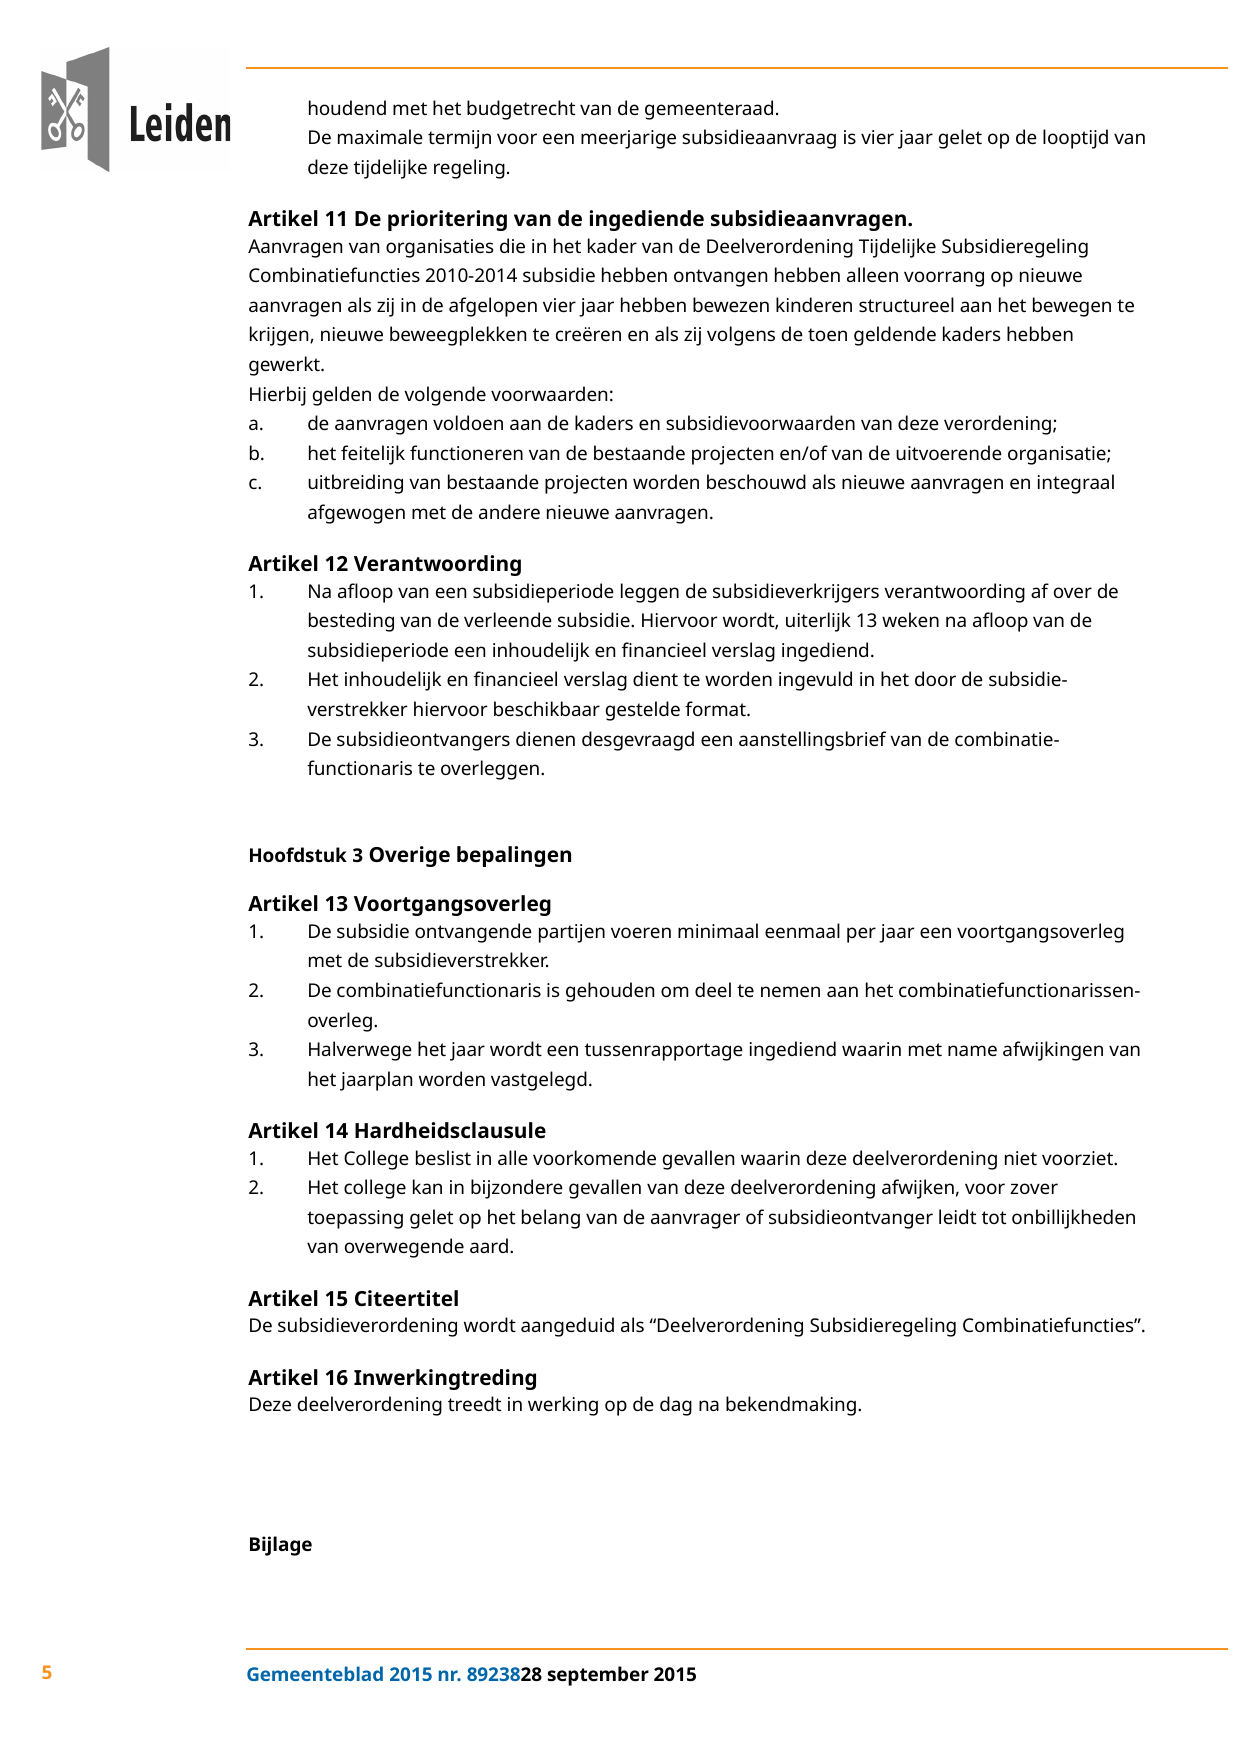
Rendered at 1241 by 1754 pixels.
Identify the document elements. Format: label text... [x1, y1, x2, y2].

text Aanvragen van organisaties die in het kader van de Deelverordening Tijdelijke Subsidieregeling Combinatiefuncties 2010-2014 subsidie hebben ontvangen hebben alleen voorrang op nieuwe aanvragen als zij in de afgelopen vier jaar hebben bewezen kinderen structureel aan het bewegen te krijgen, nieuwe beweegplekken te creëren en als zij volgens de toen geldende kaders hebben gewerkt. [248, 233, 1152, 377]
list houdend met het budgetrecht van de gemeenteraad. [248, 95, 1152, 121]
text Bijlage [248, 1531, 1152, 1557]
text Artikel 11 De prioritering van de ingediende subsidieaanvragen. [248, 204, 1152, 233]
list Na afloop van een subsidieperiode leggen de subsidieverkrijgers verantwoording af over de besteding van de verleende subsidie. Hiervoor wordt, uiterlijk 13 weken na afloop van de subsidieperiode een inhoudelijk en financieel verslag ingediend. [248, 578, 1152, 663]
list Het College beslist in alle voorkomende gevallen waarin deze deelverordening niet voorziet. [248, 1145, 1152, 1171]
list De maximale termijn voor een meerjarige subsidieaanvraag is vier jaar gelet op de looptijd van deze tijdelijke regeling. [248, 124, 1152, 180]
list Het inhoudelijk en financieel verslag dient te worden ingevuld in het door de subsidie-verstrekker hiervoor beschikbaar gestelde format. [248, 667, 1152, 722]
list De combinatiefunctionaris is gehouden om deel te nemen aan het combinatiefunctionarissen-overleg. [248, 977, 1152, 1032]
text Hoofdstuk 3 Overige bepalingen [248, 840, 1152, 869]
text Artikel 16 Inwerkingtreding [248, 1363, 1152, 1391]
list Halverwege het jaar wordt een tussenrapportage ingediend waarin met name afwijkingen van het jaarplan worden vastgelegd. [248, 1036, 1152, 1092]
text Artikel 14 Hardheidsclausule [248, 1116, 1152, 1145]
list Het college kan in bijzondere gevallen van deze deelverordening afwijken, voor zover toepassing gelet op het belang van de aanvrager of subsidieontvanger leidt tot onbillijkheden van overwegende aard. [248, 1174, 1152, 1259]
picture [41, 47, 231, 172]
text Deze deelverordening treedt in werking op de dag na bekendmaking. [248, 1391, 1152, 1417]
text De subsidieverordening wordt aangeduid als “Deelverordening Subsidieregeling Combinatiefuncties”. [248, 1312, 1152, 1338]
list de aanvragen voldoen aan de kaders en subsidievoorwaarden van deze verordening; [248, 410, 1152, 436]
list De subsidie ontvangende partijen voeren minimaal eenmaal per jaar een voortgangsoverleg met de subsidieverstrekker. [248, 918, 1152, 973]
list het feitelijk functioneren van de bestaande projecten en/of van de uitvoerende organisatie; [248, 440, 1152, 466]
text Hierbij gelden de volgende voorwaarden: [248, 381, 1152, 406]
list uitbreiding van bestaande projecten worden beschouwd als nieuwe aanvragen en integraal afgewogen met de andere nieuwe aanvragen. [248, 469, 1152, 525]
text Artikel 15 Citeertitel [248, 1284, 1152, 1312]
list De subsidieontvangers dienen desgevraagd een aanstellingsbrief van de combinatie-functionaris te overleggen. [248, 726, 1152, 781]
text Artikel 13 Voortgangsoverleg [248, 889, 1152, 918]
text Artikel 12 Verantwoording [248, 549, 1152, 578]
